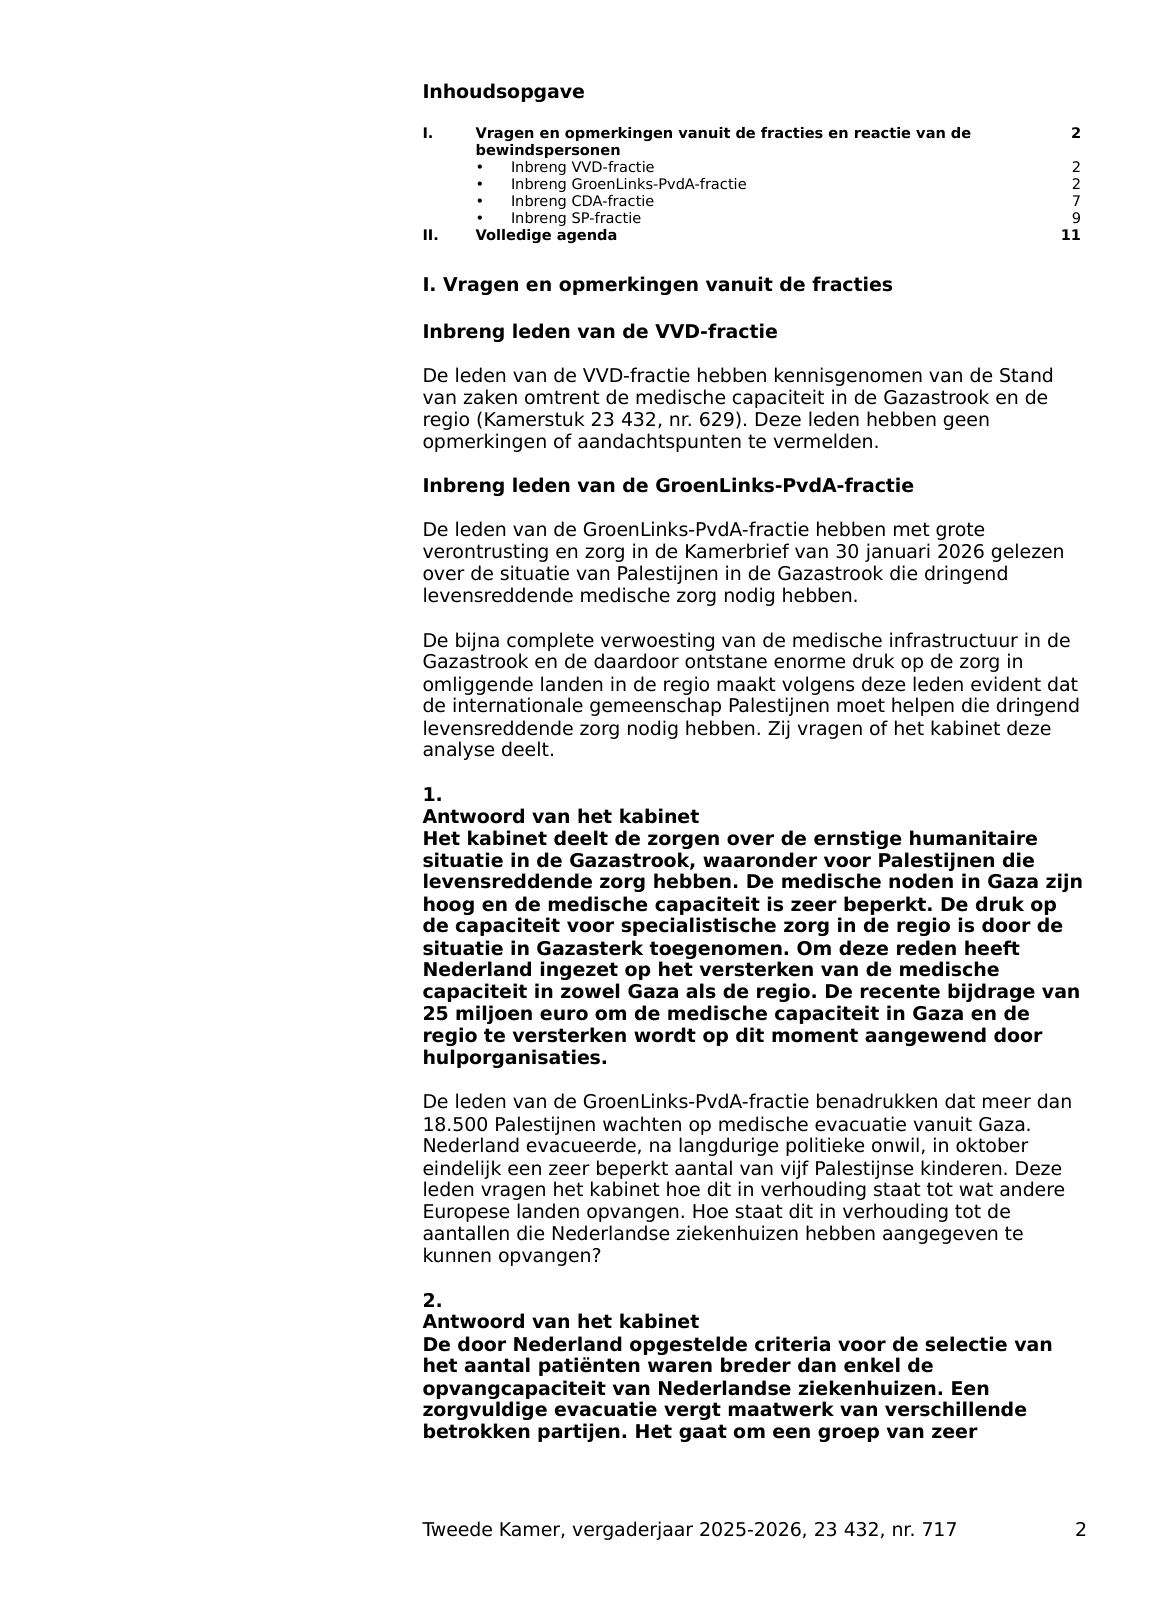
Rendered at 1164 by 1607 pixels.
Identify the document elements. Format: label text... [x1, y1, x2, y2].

table_cell Volledige agenda [470, 227, 1028, 244]
text Antwoord van het kabinet [422, 1311, 1087, 1333]
table_cell • [470, 210, 505, 227]
text De leden van de GroenLinks-PvdA-fractie benadrukken dat meer dan 18.500 Palestijnen wachten op medische evacuatie vanuit Gaza. Nederland evacueerde, na langdurige politieke onwil, in oktober eindelijk een zeer beperkt aantal van vijf Palestijnse kinderen. Deze leden vragen het kabinet hoe dit in verhouding staat tot wat andere Europese landen opvangen. Hoe staat dit in verhouding tot de aantallen die Nederlandse ziekenhuizen hebben aangegeven te kunnen opvangen? [422, 1091, 1087, 1267]
table_cell 2 [1028, 159, 1087, 176]
table_cell • [470, 159, 505, 176]
subtitle Inbreng leden van de VVD-fractie [422, 321, 1087, 343]
subtitle Inbreng leden van de GroenLinks-PvdA-fractie [422, 475, 1087, 497]
table_cell Inbreng GroenLinks-PvdA-fractie [505, 176, 1028, 193]
table_cell • [470, 176, 505, 193]
table_cell [422, 159, 469, 176]
table_header I. [422, 125, 469, 159]
text De bijna complete verwoesting van de medische infrastructuur in de Gazastrook en de daardoor ontstane enorme druk op de zorg in omliggende landen in de regio maakt volgens deze leden evident dat de internationale gemeenschap Palestijnen moet helpen die dringend levensreddende zorg nodig hebben. Zij vragen of het kabinet deze analyse deelt. [422, 629, 1087, 761]
table_cell Inbreng CDA-fractie [505, 193, 1028, 210]
table_header 2 [1028, 125, 1087, 159]
table_cell 2 [1028, 176, 1087, 193]
table_cell • [470, 193, 505, 210]
subtitle I. Vragen en opmerkingen vanuit de fracties [422, 274, 1087, 296]
table_cell II. [422, 227, 469, 244]
text Antwoord van het kabinet [422, 806, 1087, 827]
text De leden van de VVD-fractie hebben kennisgenomen van de Stand van zaken omtrent de medische capaciteit in de Gazastrook en de regio (Kamerstuk 23 432, nr. 629). Deze leden hebben geen opmerkingen of aandachtspunten te vermelden. [422, 365, 1087, 453]
table_cell [422, 193, 469, 210]
table_cell 11 [1028, 227, 1087, 244]
table_header Vragen en opmerkingen vanuit de fracties en reactie van de bewindspersonen [470, 125, 1028, 159]
table_cell Inbreng SP-fractie [505, 210, 1028, 227]
text De door Nederland opgestelde criteria voor de selectie van het aantal patiënten waren breder dan enkel de opvangcapaciteit van Nederlandse ziekenhuizen. Een zorgvuldige evacuatie vergt maatwerk van verschillende betrokken partijen. Het gaat om een groep van zeer [422, 1333, 1087, 1443]
table_cell 7 [1028, 193, 1087, 210]
table_cell [422, 210, 469, 227]
text De leden van de GroenLinks-PvdA-fractie hebben met grote verontrusting en zorg in de Kamerbrief van 30 januari 2026 gelezen over de situatie van Palestijnen in de Gazastrook die dringend levensreddende medische zorg nodig hebben. [422, 519, 1087, 607]
table_cell Inbreng VVD-fractie [505, 159, 1028, 176]
text 1. [422, 783, 1087, 806]
text Het kabinet deelt de zorgen over de ernstige humanitaire situatie in de Gazastrook, waaronder voor Palestijnen die levensreddende zorg hebben. De medische noden in Gaza zijn hoog en de medische capaciteit is zeer beperkt. De druk op de capaciteit voor specialistische zorg in de regio is door de situatie in Gazasterk toegenomen. Om deze reden heeft Nederland ingezet op het versterken van de medische capaciteit in zowel Gaza als de regio. De recente bijdrage van 25 miljoen euro om de medische capaciteit in Gaza en de regio te versterken wordt op dit moment aangewend door hulporganisaties. [422, 827, 1087, 1069]
text 2. [422, 1289, 1087, 1311]
subtitle Inhoudsopgave [422, 81, 1087, 103]
table_cell 9 [1028, 210, 1087, 227]
table_cell [422, 176, 469, 193]
